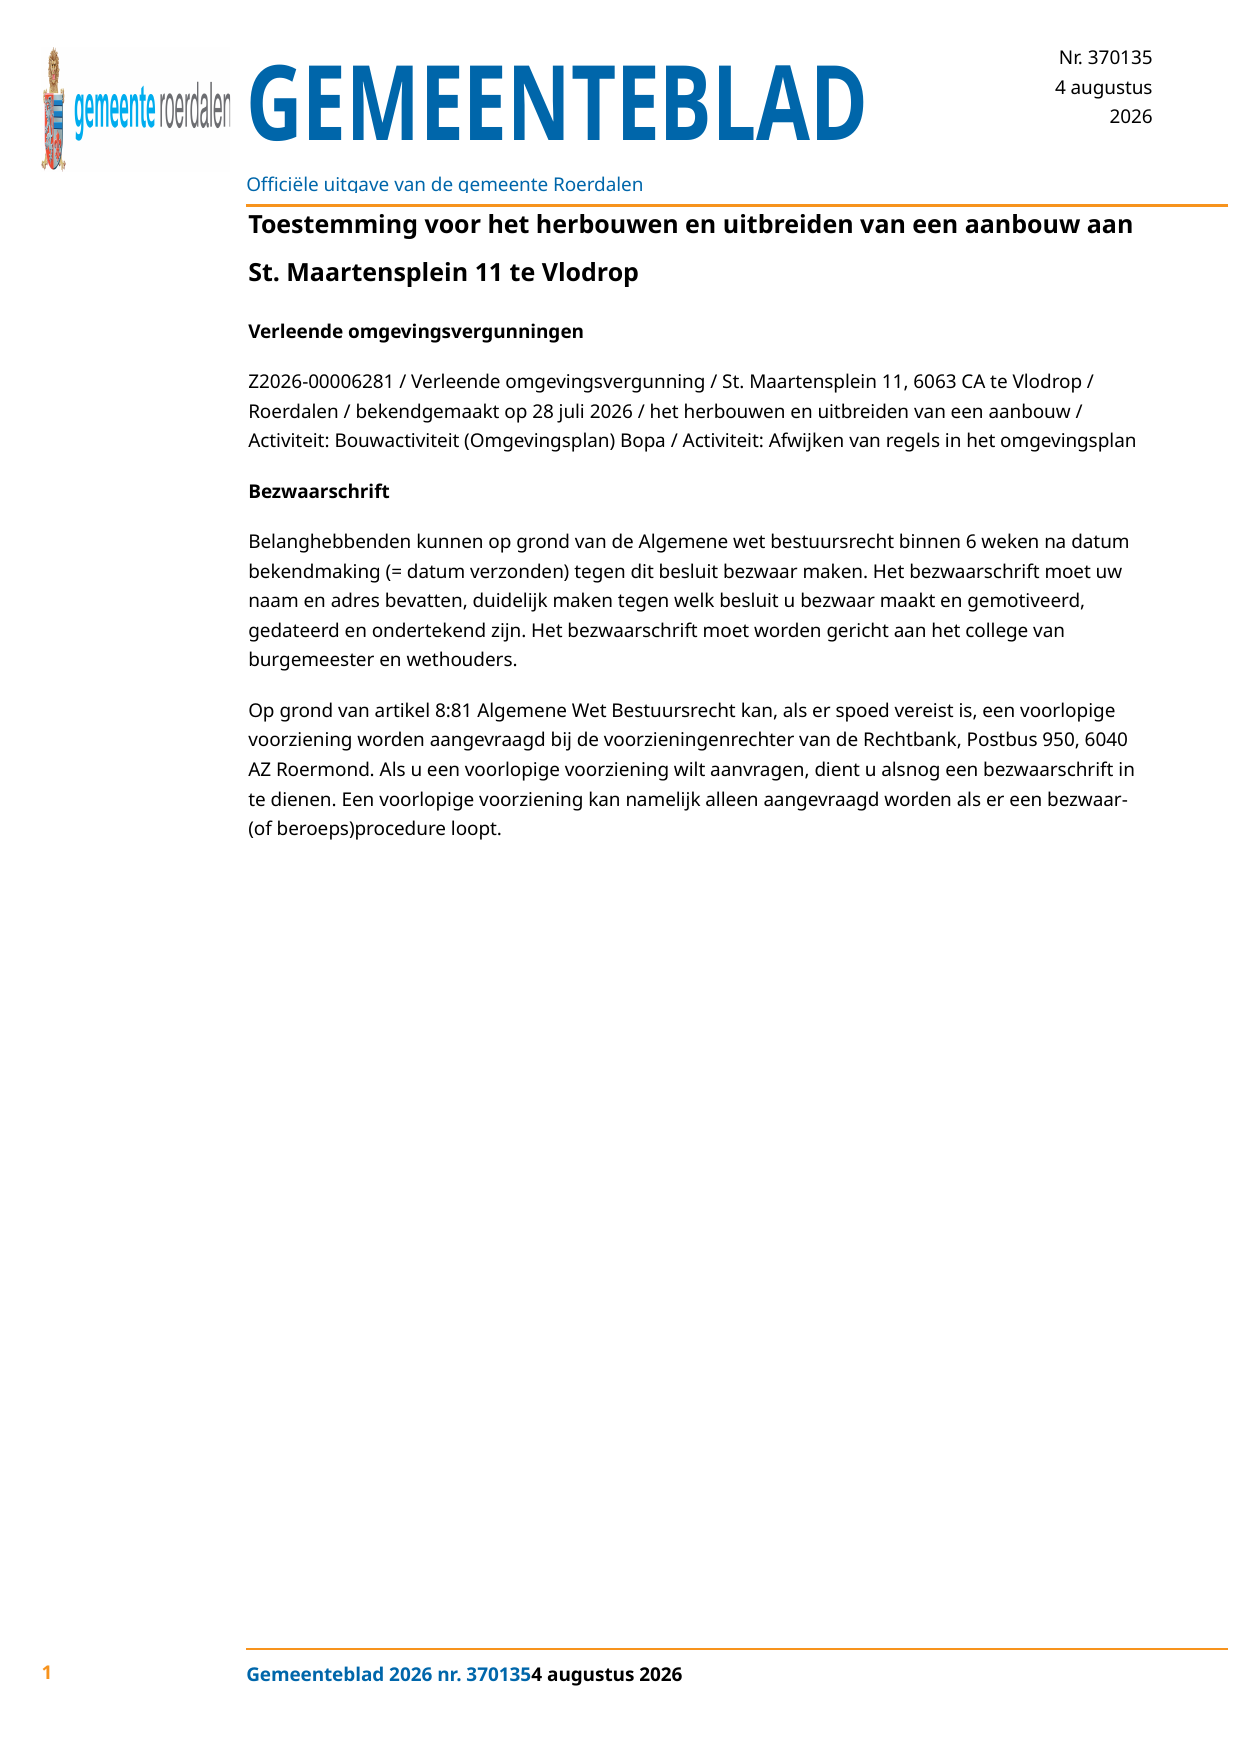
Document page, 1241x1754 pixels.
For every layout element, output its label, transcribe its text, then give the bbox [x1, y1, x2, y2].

text Verleende omgevingsvergunningen [248, 318, 1152, 344]
picture [41, 47, 231, 172]
text Toestemming voor het herbouwen en uitbreiden van een aanbouw aan St. Maartensplein 11 te Vlodrop [248, 207, 1152, 288]
text Op grond van artikel 8:81 Algemene Wet Bestuursrecht kan, als er spoed vereist is, een voorlopige voorziening worden aangevraagd bij de voorzieningenrechter van de Rechtbank, Postbus 950, 6040 AZ Roermond. Als u een voorlopige voorziening wilt aanvragen, dient u alsnog een bezwaarschrift in te dienen. Een voorlopige voorziening kan namelijk alleen aangevraagd worden als er een bezwaar- (of beroeps)procedure loopt. [248, 697, 1152, 841]
text Z2026-00006281 / Verleende omgevingsvergunning / St. Maartensplein 11, 6063 CA te Vlodrop / Roerdalen / bekendgemaakt op 28 juli 2026 / het herbouwen en uitbreiden van een aanbouw / Activiteit: Bouwactiviteit (Omgevingsplan) Bopa / Activiteit: Afwijken van regels in het omgevingsplan [248, 368, 1152, 453]
text Bezwaarschrift [248, 478, 1152, 504]
text Belanghebbenden kunnen op grond van de Algemene wet bestuursrecht binnen 6 weken na datum bekendmaking (= datum verzonden) tegen dit besluit bezwaar maken. Het bezwaarschrift moet uw naam en adres bevatten, duidelijk maken tegen welk besluit u bezwaar maakt en gemotiveerd, gedateerd en ondertekend zijn. Het bezwaarschrift moet worden gericht aan het college van burgemeester en wethouders. [248, 528, 1152, 672]
